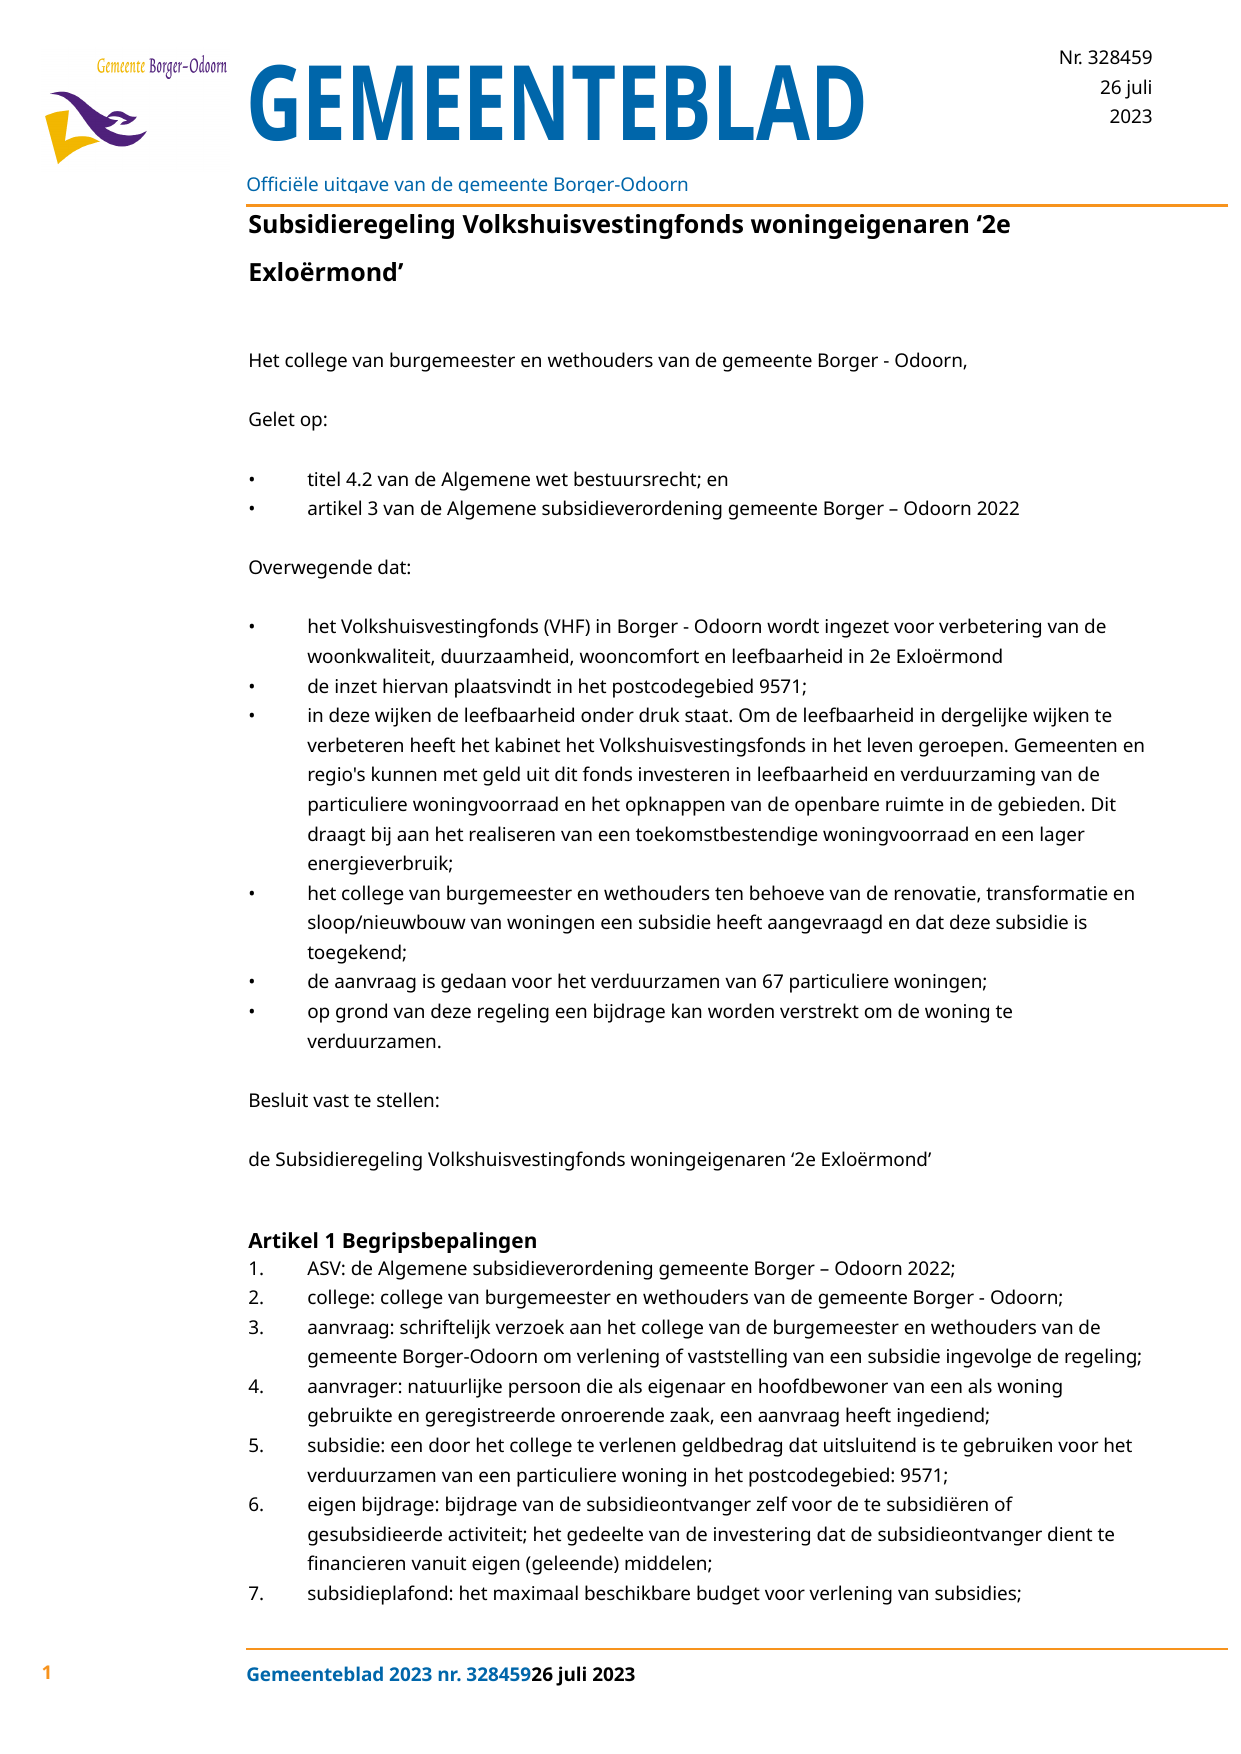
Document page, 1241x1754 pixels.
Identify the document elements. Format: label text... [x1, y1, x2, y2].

text Overwegende dat: [248, 554, 1152, 580]
text Subsidieregeling Volkshuisvestingfonds woningeigenaren ‘2e Exloërmond’ [248, 207, 1152, 288]
text Het college van burgemeester en wethouders van de gemeente Borger - Odoorn, [248, 347, 1152, 373]
list aanvrager: natuurlijke persoon die als eigenaar en hoofdbewoner van een als woning gebruikte en geregistreerde onroerende zaak, een aanvraag heeft ingediend; [248, 1373, 1152, 1428]
list de inzet hiervan plaatsvindt in het postcodegebied 9571; [248, 673, 1152, 699]
list subsidie: een door het college te verlenen geldbedrag dat uitsluitend is te gebruiken voor het verduurzamen van een particuliere woning in het postcodegebied: 9571; [248, 1432, 1152, 1487]
list op grond van deze regeling een bijdrage kan worden verstrekt om de woning te verduurzamen. [248, 998, 1152, 1054]
list subsidieplafond: het maximaal beschikbare budget voor verlening van subsidies; [248, 1580, 1152, 1606]
list titel 4.2 van de Algemene wet bestuursrecht; en [248, 466, 1152, 492]
list in deze wijken de leefbaarheid onder druk staat. Om de leefbaarheid in dergelijke wijken te verbeteren heeft het kabinet het Volkshuisvestingsfonds in het leven geroepen. Gemeenten en regio's kunnen met geld uit dit fonds investeren in leefbaarheid en verduurzaming van de particuliere woningvoorraad en het opknappen van de openbare ruimte in de gebieden. Dit draagt bij aan het realiseren van een toekomstbestendige woningvoorraad en een lager energieverbruik; [248, 702, 1152, 876]
list college: college van burgemeester en wethouders van de gemeente Borger - Odoorn; [248, 1284, 1152, 1310]
list de aanvraag is gedaan voor het verduurzamen van 67 particuliere woningen; [248, 969, 1152, 994]
text Artikel 1 Begripsbepalingen [248, 1226, 1152, 1255]
list artikel 3 van de Algemene subsidieverordening gemeente Borger – Odoorn 2022 [248, 495, 1152, 521]
text de Subsidieregeling Volkshuisvestingfonds woningeigenaren ‘2e Exloërmond’ [248, 1146, 1152, 1172]
text Gelet op: [248, 407, 1152, 432]
list het Volkshuisvestingfonds (VHF) in Borger - Odoorn wordt ingezet voor verbetering van de woonkwaliteit, duurzaamheid, wooncomfort en leefbaarheid in 2e Exloërmond [248, 614, 1152, 669]
text Besluit vast te stellen: [248, 1087, 1152, 1113]
list het college van burgemeester en wethouders ten behoeve van de renovatie, transformatie en sloop/nieuwbouw van woningen een subsidie heeft aangevraagd en dat deze subsidie is toegekend; [248, 880, 1152, 965]
picture [41, 47, 231, 172]
list ASV: de Algemene subsidieverordening gemeente Borger – Odoorn 2022; [248, 1255, 1152, 1280]
list aanvraag: schriftelijk verzoek aan het college van de burgemeester en wethouders van de gemeente Borger-Odoorn om verlening of vaststelling van een subsidie ingevolge de regeling; [248, 1314, 1152, 1369]
list eigen bijdrage: bijdrage van de subsidieontvanger zelf voor de te subsidiëren of gesubsidieerde activiteit; het gedeelte van de investering dat de subsidieontvanger dient te financieren vanuit eigen (geleende) middelen; [248, 1491, 1152, 1576]
